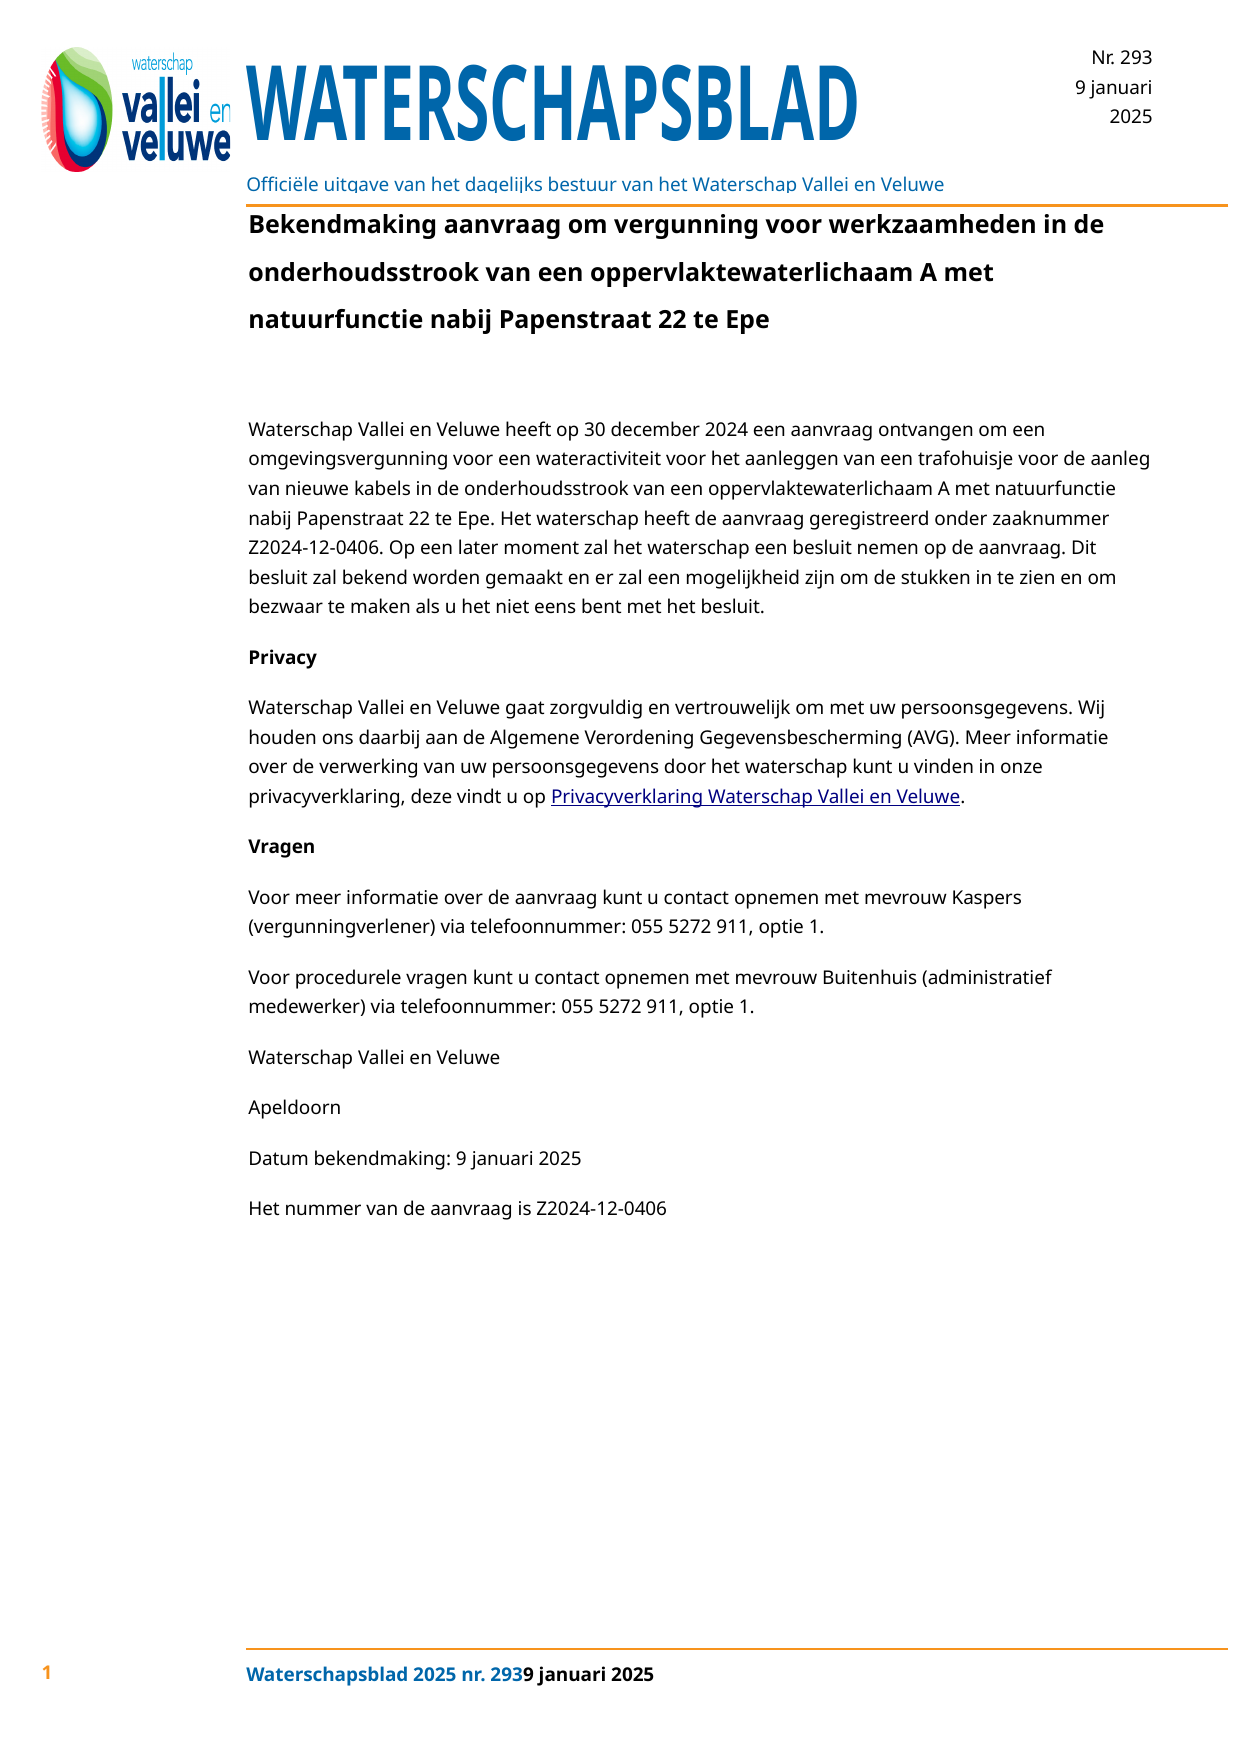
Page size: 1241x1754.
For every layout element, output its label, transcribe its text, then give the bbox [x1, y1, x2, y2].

text Bekendmaking aanvraag om vergunning voor werkzaamheden in de onderhoudsstrook van een oppervlaktewaterlichaam A met natuurfunctie nabij Papenstraat 22 te Epe [248, 207, 1152, 336]
text Voor meer informatie over de aanvraag kunt u contact opnemen met mevrouw Kaspers (vergunningverlener) via telefoonnummer: 055 5272 911, optie 1. [248, 884, 1152, 939]
text Apeldoorn [248, 1094, 1152, 1120]
text Datum bekendmaking: 9 januari 2025 [248, 1145, 1152, 1170]
text Het nummer van de aanvraag is Z2024-12-0406 [248, 1195, 1152, 1221]
text Waterschap Vallei en Veluwe [248, 1044, 1152, 1069]
text Waterschap Vallei en Veluwe gaat zorgvuldig en vertrouwelijk om met uw persoonsgegevens. Wij houden ons daarbij aan de Algemene Verordening Gegevensbescherming (AVG). Meer informatie over de verwerking van uw persoonsgegevens door het waterschap kunt u vinden in onze privacyverklaring, deze vindt u op Privacyverklaring Waterschap Vallei en Veluwe. [248, 694, 1152, 809]
text Waterschap Vallei en Veluwe heeft op 30 december 2024 een aanvraag ontvangen om een omgevingsvergunning voor een wateractiviteit voor het aanleggen van een trafohuisje voor de aanleg van nieuwe kabels in de onderhoudsstrook van een oppervlaktewaterlichaam A met natuurfunctie nabij Papenstraat 22 te Epe. Het waterschap heeft de aanvraag geregistreerd onder zaaknummer Z2024-12-0406. Op een later moment zal het waterschap een besluit nemen op de aanvraag. Dit besluit zal bekend worden gemaakt en er zal een mogelijkheid zijn om de stukken in te zien en om bezwaar te maken als u het niet eens bent met het besluit. [248, 416, 1152, 619]
text Vragen [248, 833, 1152, 859]
picture [41, 47, 231, 172]
text Voor procedurele vragen kunt u contact opnemen met mevrouw Buitenhuis (administratief medewerker) via telefoonnummer: 055 5272 911, optie 1. [248, 964, 1152, 1019]
text Privacy [248, 644, 1152, 669]
